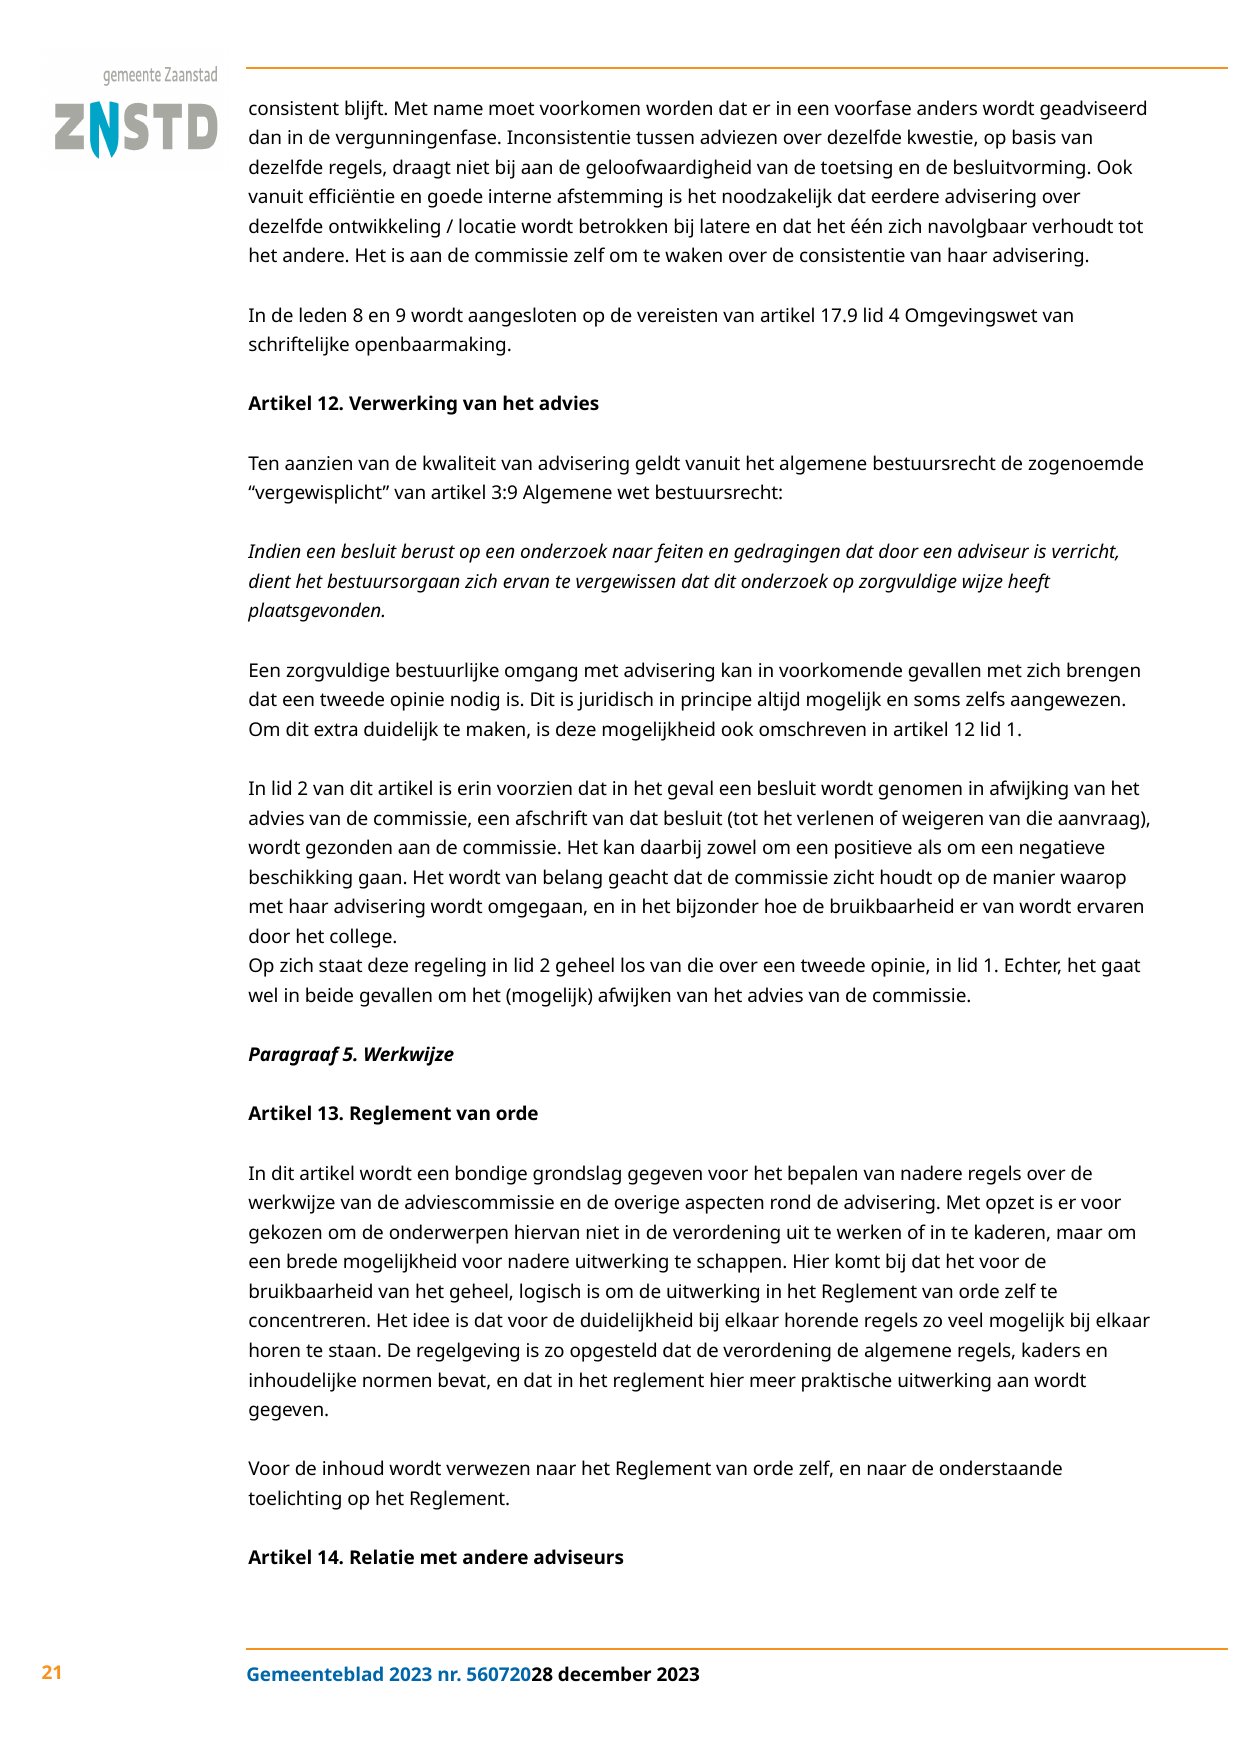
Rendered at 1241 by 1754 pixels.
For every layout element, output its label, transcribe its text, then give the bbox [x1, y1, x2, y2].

text Ten aanzien van de kwaliteit van advisering geldt vanuit het algemene bestuursrecht de zogenoemde “vergewisplicht” van artikel 3:9 Algemene wet bestuursrecht: [248, 450, 1152, 505]
text In lid 2 van dit artikel is erin voorzien dat in het geval een besluit wordt genomen in afwijking van het advies van de commissie, een afschrift van dat besluit (tot het verlenen of weigeren van die aanvraag), wordt gezonden aan de commissie. Het kan daarbij zowel om een positieve als om een negatieve beschikking gaan. Het wordt van belang geacht dat de commissie zicht houdt op de manier waarop met haar advisering wordt omgegaan, en in het bijzonder hoe de bruikbaarheid er van wordt ervaren door het college. [248, 775, 1152, 949]
text In dit artikel wordt een bondige grondslag gegeven voor het bepalen van nadere regels over de werkwijze van de adviescommissie en de overige aspecten rond de advisering. Met opzet is er voor gekozen om de onderwerpen hiervan niet in de verordening uit te werken of in te kaderen, maar om een brede mogelijkheid voor nadere uitwerking te schappen. Hier komt bij dat het voor de bruikbaarheid van het geheel, logisch is om de uitwerking in het Reglement van orde zelf te concentreren. Het idee is dat voor de duidelijkheid bij elkaar horende regels zo veel mogelijk bij elkaar horen te staan. De regelgeving is zo opgesteld dat de verordening de algemene regels, kaders en inhoudelijke normen bevat, en dat in het reglement hier meer praktische uitwerking aan wordt gegeven. [248, 1160, 1152, 1422]
text Op zich staat deze regeling in lid 2 geheel los van die over een tweede opinie, in lid 1. Echter, het gaat wel in beide gevallen om het (mogelijk) afwijken van het advies van de commissie. [248, 953, 1152, 1008]
text Paragraaf 5. Werkwijze [248, 1041, 1152, 1067]
text In de leden 8 en 9 wordt aangesloten op de vereisten van artikel 17.9 lid 4 Omgevingswet van schriftelijke openbaarmaking. [248, 302, 1152, 357]
picture [41, 47, 231, 172]
text Artikel 13. Reglement van orde [248, 1101, 1152, 1126]
text Artikel 12. Verwerking van het advies [248, 391, 1152, 416]
text Voor de inhoud wordt verwezen naar het Reglement van orde zelf, en naar de onderstaande toelichting op het Reglement. [248, 1456, 1152, 1511]
text Artikel 14. Relatie met andere adviseurs [248, 1544, 1152, 1570]
text consistent blijft. Met name moet voorkomen worden dat er in een voorfase anders wordt geadviseerd dan in de vergunningenfase. Inconsistentie tussen adviezen over dezelfde kwestie, op basis van dezelfde regels, draagt niet bij aan de geloofwaardigheid van de toetsing en de besluitvorming. Ook vanuit efficiëntie en goede interne afstemming is het noodzakelijk dat eerdere advisering over dezelfde ontwikkeling / locatie wordt betrokken bij latere en dat het één zich navolgbaar verhoudt tot het andere. Het is aan de commissie zelf om te waken over de consistentie van haar advisering. [248, 95, 1152, 268]
text Een zorgvuldige bestuurlijke omgang met advisering kan in voorkomende gevallen met zich brengen dat een tweede opinie nodig is. Dit is juridisch in principe altijd mogelijk en soms zelfs aangewezen. Om dit extra duidelijk te maken, is deze mogelijkheid ook omschreven in artikel 12 lid 1. [248, 657, 1152, 742]
text Indien een besluit berust op een onderzoek naar feiten en gedragingen dat door een adviseur is verricht, dient het bestuursorgaan zich ervan te vergewissen dat dit onderzoek op zorgvuldige wijze heeft plaatsgevonden. [248, 538, 1152, 623]
